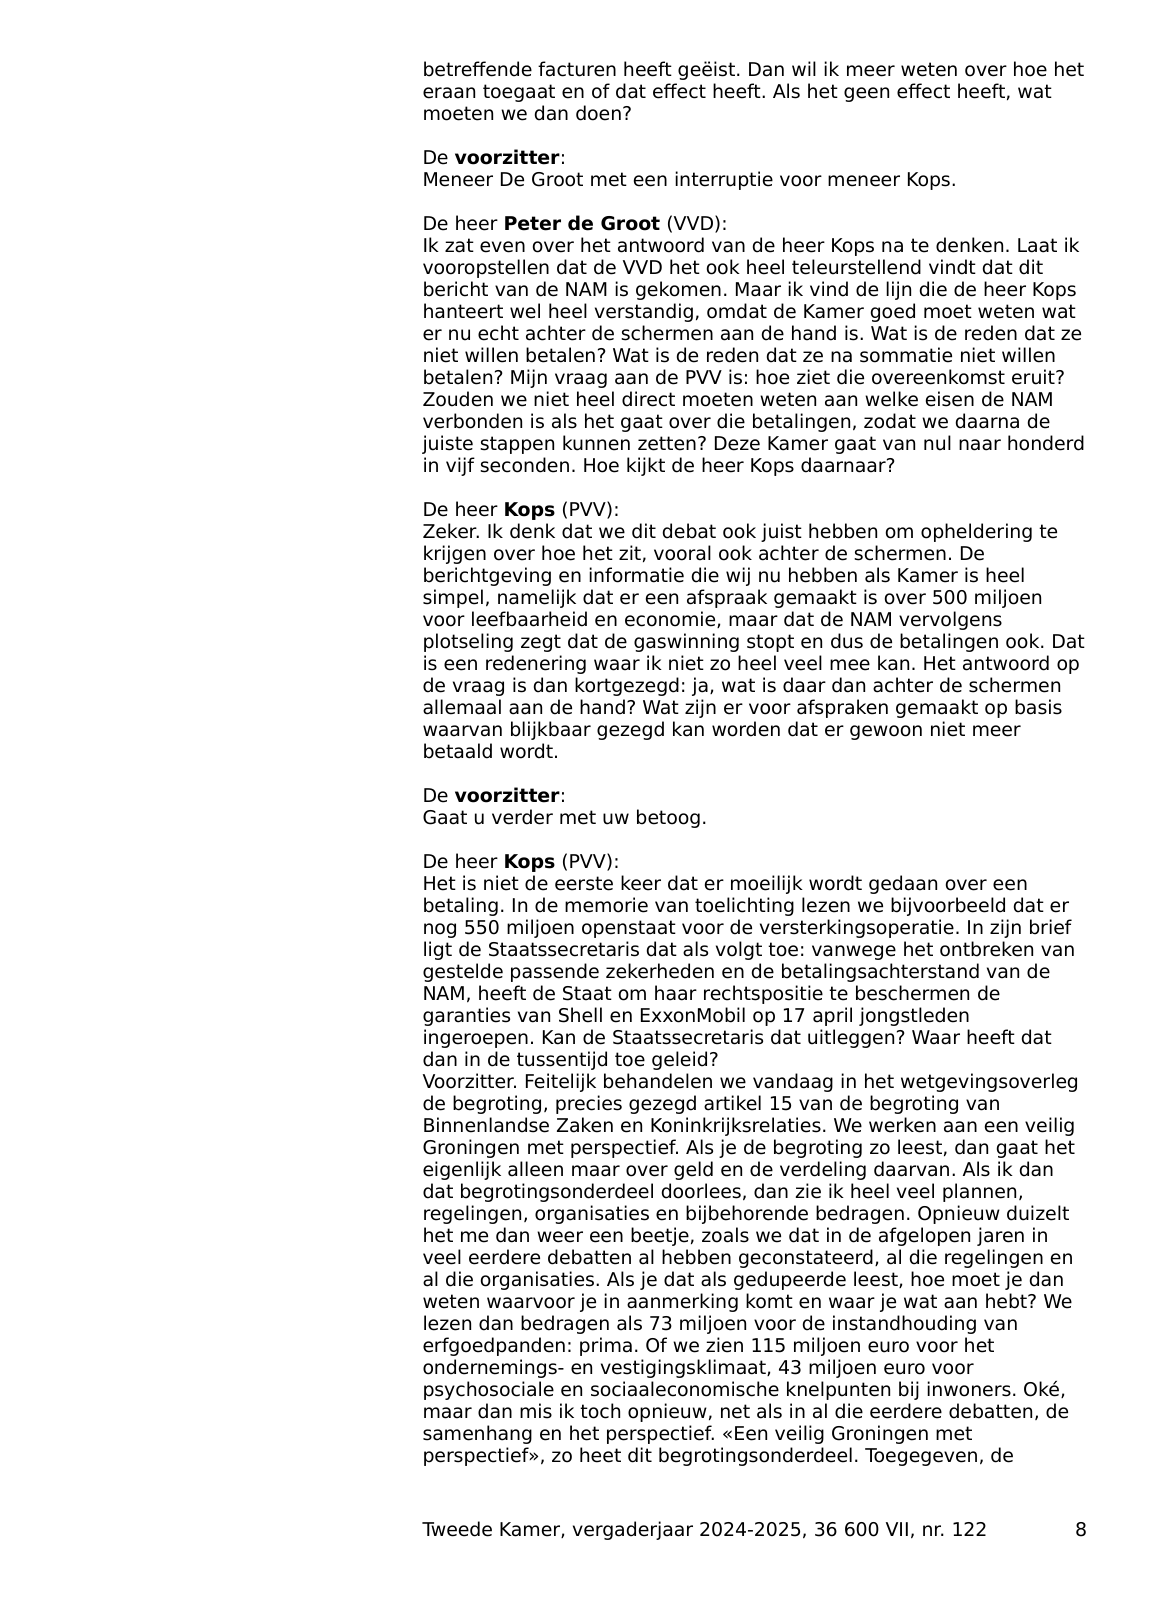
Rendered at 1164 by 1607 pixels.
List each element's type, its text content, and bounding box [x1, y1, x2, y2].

text De heer Kops (PVV): [422, 499, 1087, 521]
text De voorzitter: [422, 147, 1087, 169]
text Gaat u verder met uw betoog. [422, 807, 1087, 829]
text Het is niet de eerste keer dat er moeilijk wordt gedaan over een betaling. In de memorie van toelichting lezen we bijvoorbeeld dat er nog 550 miljoen openstaat voor de versterkingsoperatie. In zijn brief ligt de Staatssecretaris dat als volgt toe: vanwege het ontbreken van gestelde passende zekerheden en de betalingsachterstand van de NAM, heeft de Staat om haar rechtspositie te beschermen de garanties van Shell en ExxonMobil op 17 april jongstleden ingeroepen. Kan de Staatssecretaris dat uitleggen? Waar heeft dat dan in de tussentijd toe geleid? [422, 873, 1087, 1071]
text De voorzitter: [422, 785, 1087, 807]
text De heer Peter de Groot (VVD): [422, 213, 1087, 235]
text De heer Kops (PVV): [422, 851, 1087, 873]
text Zeker. Ik denk dat we dit debat ook juist hebben om opheldering te krijgen over hoe het zit, vooral ook achter de schermen. De berichtgeving en informatie die wij nu hebben als Kamer is heel simpel, namelijk dat er een afspraak gemaakt is over 500 miljoen voor leefbaarheid en economie, maar dat de NAM vervolgens plotseling zegt dat de gaswinning stopt en dus de betalingen ook. Dat is een redenering waar ik niet zo heel veel mee kan. Het antwoord op de vraag is dan kortgezegd: ja, wat is daar dan achter de schermen allemaal aan de hand? Wat zijn er voor afspraken gemaakt op basis waarvan blijkbaar gezegd kan worden dat er gewoon niet meer betaald wordt. [422, 521, 1087, 763]
text Ik zat even over het antwoord van de heer Kops na te denken. Laat ik vooropstellen dat de VVD het ook heel teleurstellend vindt dat dit bericht van de NAM is gekomen. Maar ik vind de lijn die de heer Kops hanteert wel heel verstandig, omdat de Kamer goed moet weten wat er nu echt achter de schermen aan de hand is. Wat is de reden dat ze niet willen betalen? Wat is de reden dat ze na sommatie niet willen betalen? Mijn vraag aan de PVV is: hoe ziet die overeenkomst eruit? Zouden we niet heel direct moeten weten aan welke eisen de NAM verbonden is als het gaat over die betalingen, zodat we daarna de juiste stappen kunnen zetten? Deze Kamer gaat van nul naar honderd in vijf seconden. Hoe kijkt de heer Kops daarnaar? [422, 235, 1087, 477]
text Voorzitter. Feitelijk behandelen we vandaag in het wetgevingsoverleg de begroting, precies gezegd artikel 15 van de begroting van Binnenlandse Zaken en Koninkrijksrelaties. We werken aan een veilig Groningen met perspectief. Als je de begroting zo leest, dan gaat het eigenlijk alleen maar over geld en de verdeling daarvan. Als ik dan dat begrotingsonderdeel doorlees, dan zie ik heel veel plannen, regelingen, organisaties en bijbehorende bedragen. Opnieuw duizelt het me dan weer een beetje, zoals we dat in de afgelopen jaren in veel eerdere debatten al hebben geconstateerd, al die regelingen en al die organisaties. Als je dat als gedupeerde leest, hoe moet je dan weten waarvoor je in aanmerking komt en waar je wat aan hebt? We lezen dan bedragen als 73 miljoen voor de instandhouding van erfgoedpanden: prima. Of we zien 115 miljoen euro voor het ondernemings- en vestigingsklimaat, 43 miljoen euro voor psychosociale en sociaaleconomische knelpunten bij inwoners. Oké, maar dan mis ik toch opnieuw, net als in al die eerdere debatten, de samenhang en het perspectief. «Een veilig Groningen met perspectief», zo heet dit begrotingsonderdeel. Toegegeven, de [422, 1071, 1087, 1467]
text Meneer De Groot met een interruptie voor meneer Kops. [422, 169, 1087, 191]
text betreffende facturen heeft geëist. Dan wil ik meer weten over hoe het eraan toegaat en of dat effect heeft. Als het geen effect heeft, wat moeten we dan doen? [422, 59, 1087, 125]
